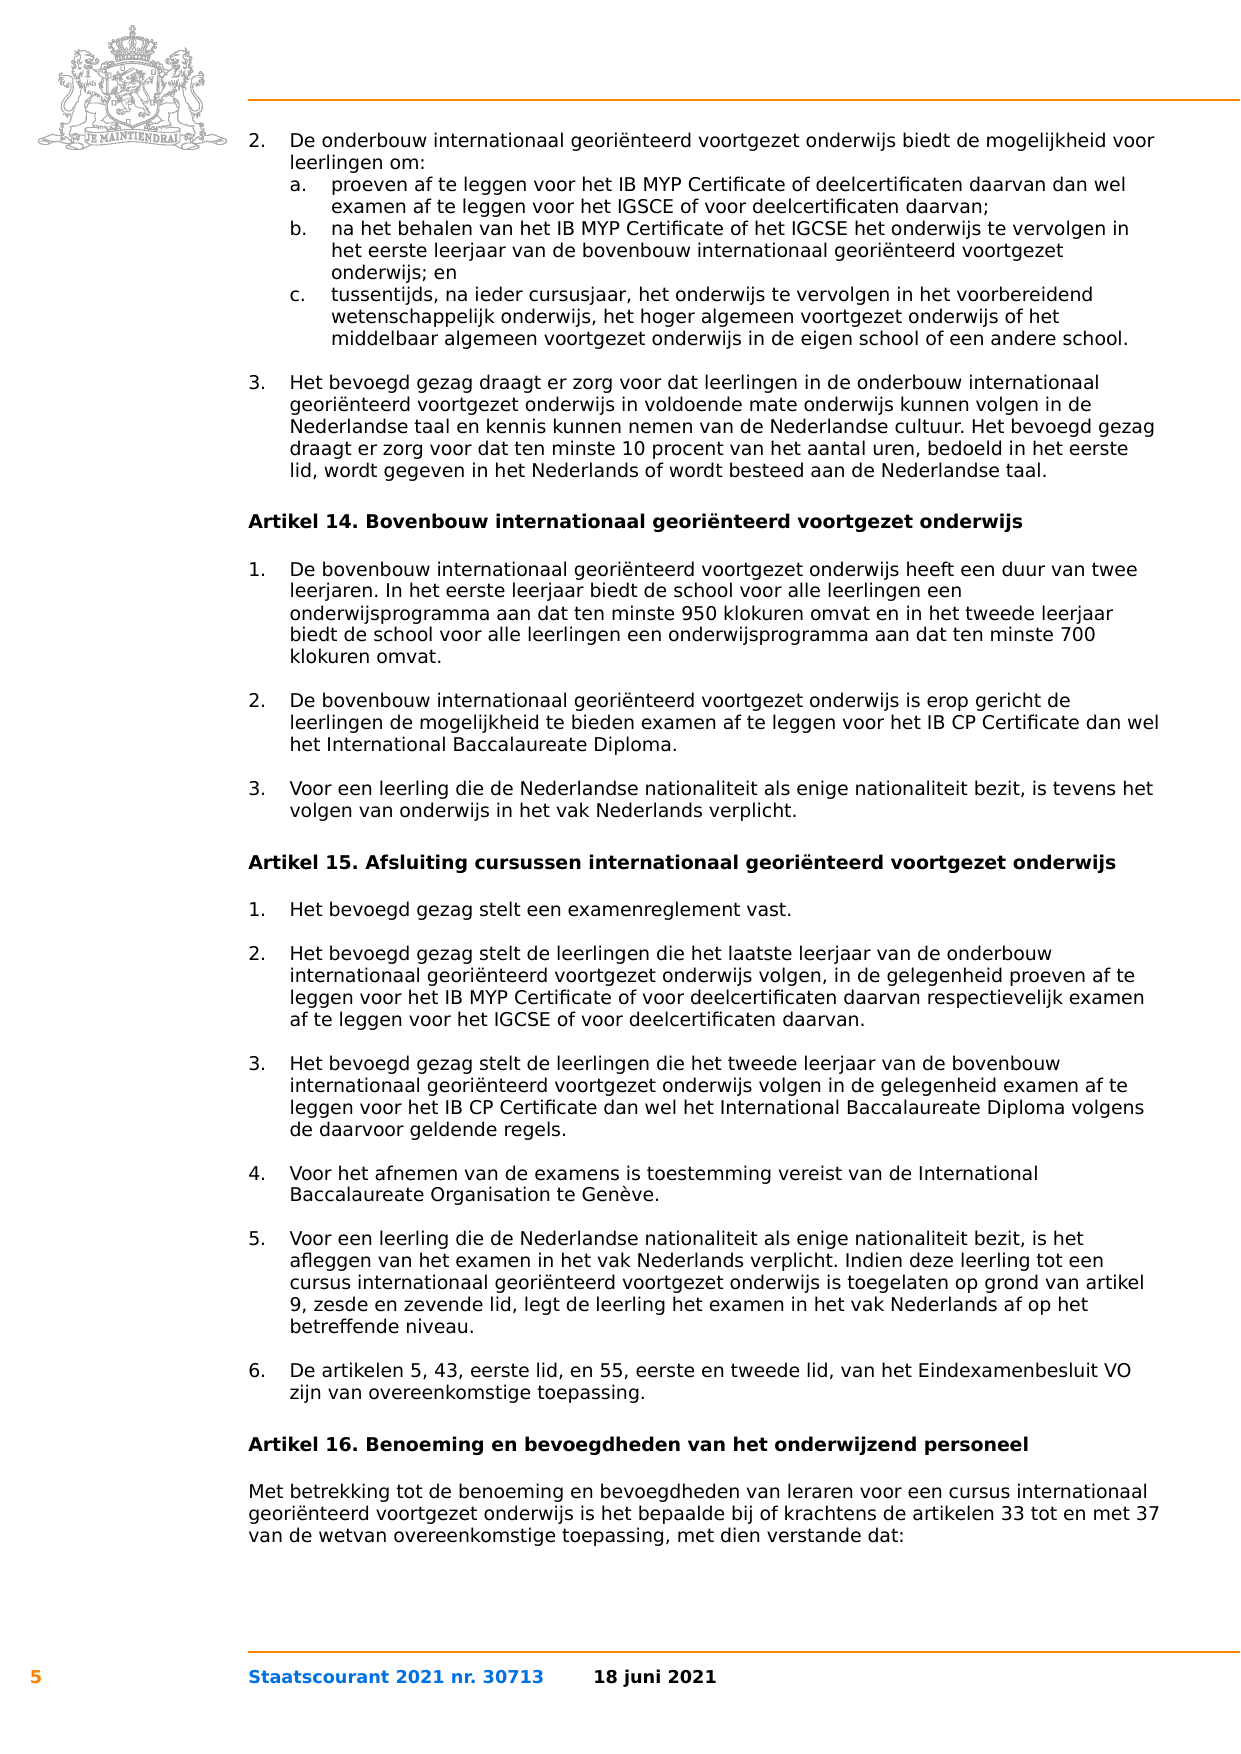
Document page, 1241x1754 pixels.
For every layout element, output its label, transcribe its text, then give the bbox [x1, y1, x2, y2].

subtitle Artikel 14. Bovenbouw internationaal georiënteerd voortgezet onderwijs [248, 511, 1163, 533]
subtitle Artikel 16. Benoeming en bevoegdheden van het onderwijzend personeel [248, 1434, 1163, 1456]
text 1. De bovenbouw internationaal georiënteerd voortgezet onderwijs heeft een duur van twee leerjaren. In het eerste leerjaar biedt de school voor alle leerlingen een onderwijsprogramma aan dat ten minste 950 klokuren omvat en in het tweede leerjaar biedt de school voor alle leerlingen een onderwijsprogramma aan dat ten minste 700 klokuren omvat. [248, 558, 1163, 668]
subtitle Artikel 15. Afsluiting cursussen internationaal georiënteerd voortgezet onderwijs [248, 852, 1163, 874]
text 3. Voor een leerling die de Nederlandse nationaliteit als enige nationaliteit bezit, is tevens het volgen van onderwijs in het vak Nederlands verplicht. [248, 778, 1163, 822]
picture [38, 25, 227, 150]
text 1. Het bevoegd gezag stelt een examenreglement vast. [248, 899, 1163, 921]
text c. tussentijds, na ieder cursusjaar, het onderwijs te vervolgen in het voorbereidend wetenschappelijk onderwijs, het hoger algemeen voortgezet onderwijs of het middelbaar algemeen voortgezet onderwijs in de eigen school of een andere school. [289, 284, 1163, 350]
text 2. De onderbouw internationaal georiënteerd voortgezet onderwijs biedt de mogelijkheid voor leerlingen om: [248, 130, 1163, 174]
text 6. De artikelen 5, 43, eerste lid, en 55, eerste en tweede lid, van het Eindexamenbesluit VO zijn van overeenkomstige toepassing. [248, 1360, 1163, 1404]
text 2. De bovenbouw internationaal georiënteerd voortgezet onderwijs is erop gericht de leerlingen de mogelijkheid te bieden examen af te leggen voor het IB CP Certificate dan wel het International Baccalaureate Diploma. [248, 690, 1163, 756]
text 3. Het bevoegd gezag stelt de leerlingen die het tweede leerjaar van de bovenbouw internationaal georiënteerd voortgezet onderwijs volgen in de gelegenheid examen af te leggen voor het IB CP Certificate dan wel het International Baccalaureate Diploma volgens de daarvoor geldende regels. [248, 1053, 1163, 1141]
text 2. Het bevoegd gezag stelt de leerlingen die het laatste leerjaar van de onderbouw internationaal georiënteerd voortgezet onderwijs volgen, in de gelegenheid proeven af te leggen voor het IB MYP Certificate of voor deelcertificaten daarvan respectievelijk examen af te leggen voor het IGCSE of voor deelcertificaten daarvan. [248, 943, 1163, 1031]
text 4. Voor het afnemen van de examens is toestemming vereist van de International Baccalaureate Organisation te Genève. [248, 1162, 1163, 1206]
text b. na het behalen van het IB MYP Certificate of het IGCSE het onderwijs te vervolgen in het eerste leerjaar van de bovenbouw internationaal georiënteerd voortgezet onderwijs; en [289, 218, 1163, 284]
text Met betrekking tot de benoeming en bevoegdheden van leraren voor een cursus internationaal georiënteerd voortgezet onderwijs is het bepaalde bij of krachtens de artikelen 33 tot en met 37 van de wetvan overeenkomstige toepassing, met dien verstande dat: [248, 1481, 1163, 1547]
text 3. Het bevoegd gezag draagt er zorg voor dat leerlingen in de onderbouw internationaal georiënteerd voortgezet onderwijs in voldoende mate onderwijs kunnen volgen in de Nederlandse taal en kennis kunnen nemen van de Nederlandse cultuur. Het bevoegd gezag draagt er zorg voor dat ten minste 10 procent van het aantal uren, bedoeld in het eerste lid, wordt gegeven in het Nederlands of wordt besteed aan de Nederlandse taal. [248, 372, 1163, 481]
text a. proeven af te leggen voor het IB MYP Certificate of deelcertificaten daarvan dan wel examen af te leggen voor het IGSCE of voor deelcertificaten daarvan; [289, 174, 1163, 218]
text 5. Voor een leerling die de Nederlandse nationaliteit als enige nationaliteit bezit, is het afleggen van het examen in het vak Nederlands verplicht. Indien deze leerling tot een cursus internationaal georiënteerd voortgezet onderwijs is toegelaten op grond van artikel 9, zesde en zevende lid, legt de leerling het examen in het vak Nederlands af op het betreffende niveau. [248, 1228, 1163, 1338]
